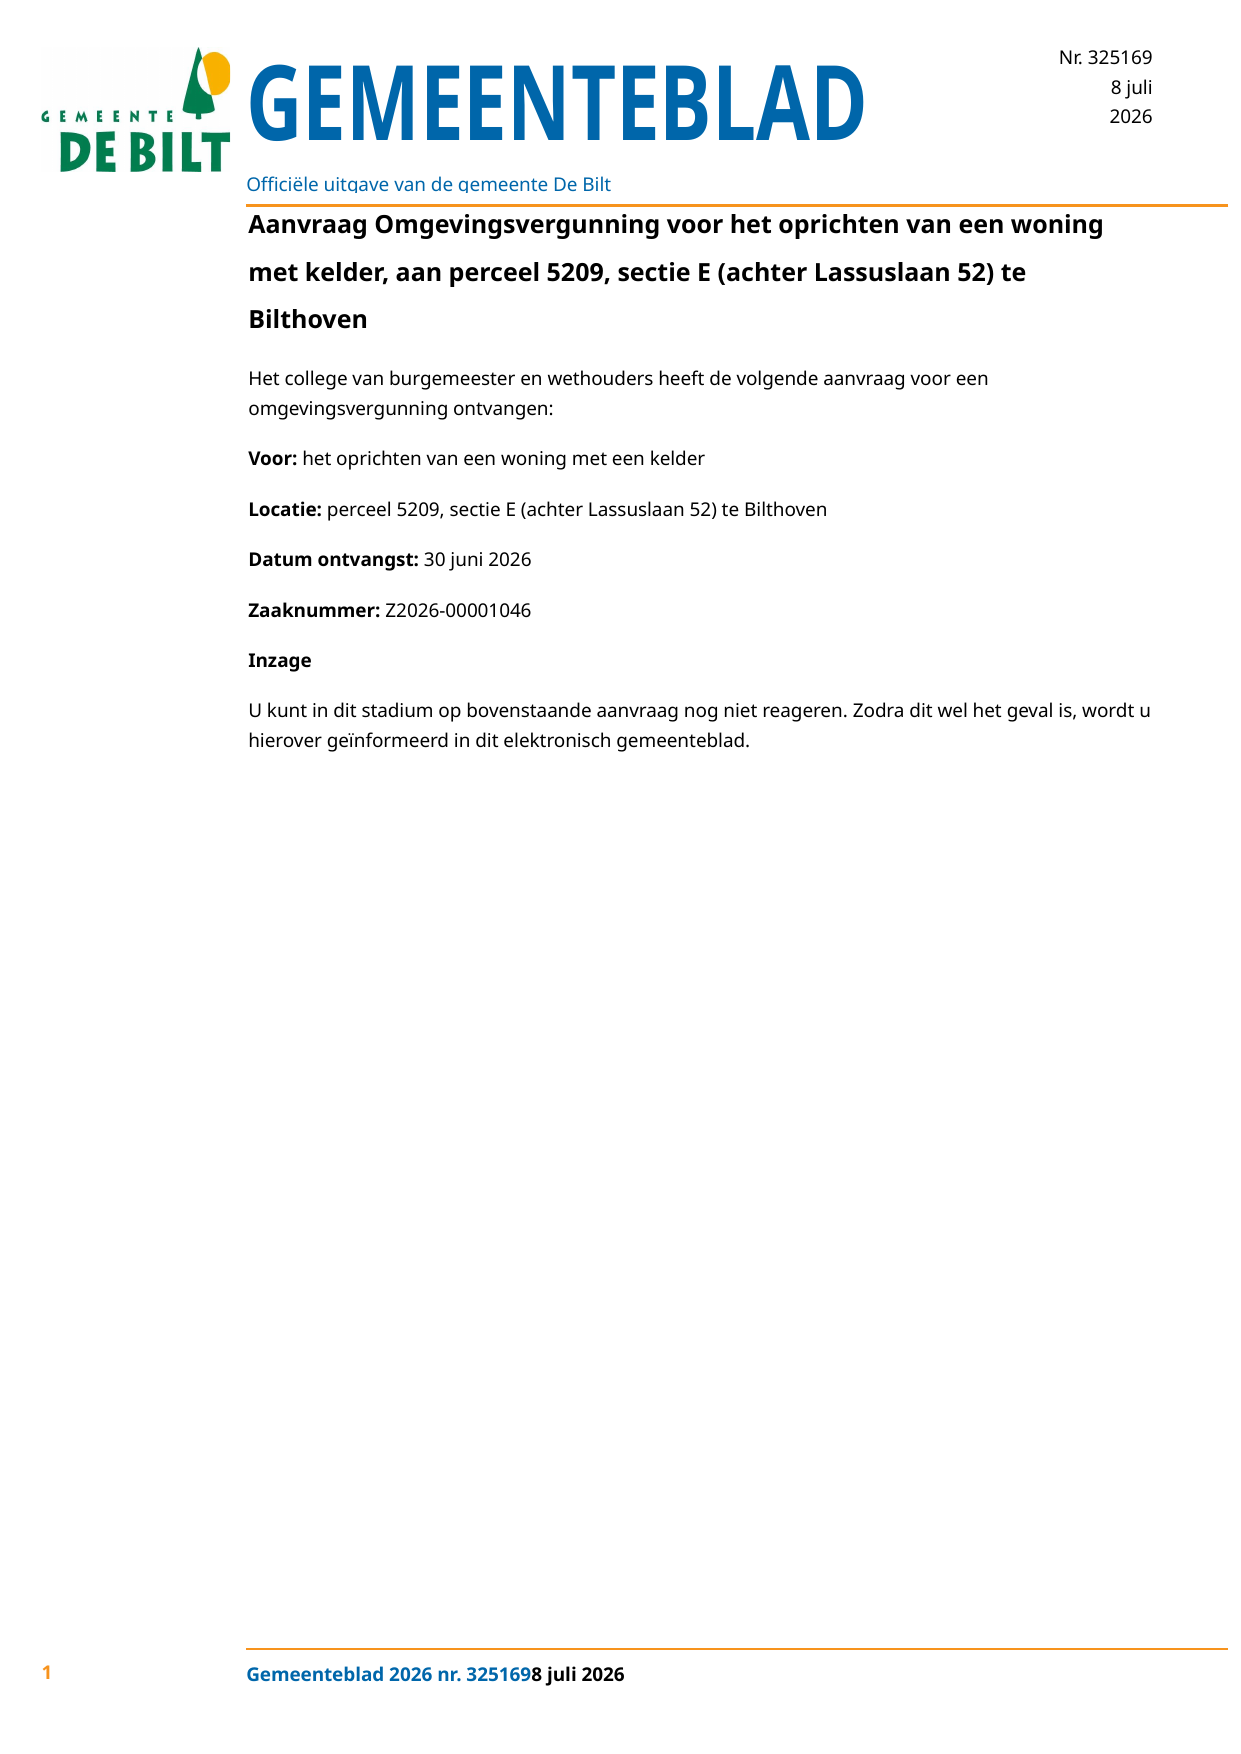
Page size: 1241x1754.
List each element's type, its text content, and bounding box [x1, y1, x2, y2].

text Voor: het oprichten van een woning met een kelder [248, 446, 1152, 471]
text Zaaknummer: Z2026-00001046 [248, 597, 1152, 622]
text Datum ontvangst: 30 juni 2026 [248, 546, 1152, 572]
text Aanvraag Omgevingsvergunning voor het oprichten van een woning met kelder, aan perceel 5209, sectie E (achter Lassuslaan 52) te Bilthoven [248, 207, 1152, 336]
text Locatie: perceel 5209, sectie E (achter Lassuslaan 52) te Bilthoven [248, 496, 1152, 522]
picture [41, 47, 231, 172]
text Inzage [248, 647, 1152, 673]
text U kunt in dit stadium op bovenstaande aanvraag nog niet reageren. Zodra dit wel het geval is, wordt u hierover geïnformeerd in dit elektronisch gemeenteblad. [248, 698, 1152, 753]
text Het college van burgemeester en wethouders heeft de volgende aanvraag voor een omgevingsvergunning ontvangen: [248, 366, 1152, 421]
